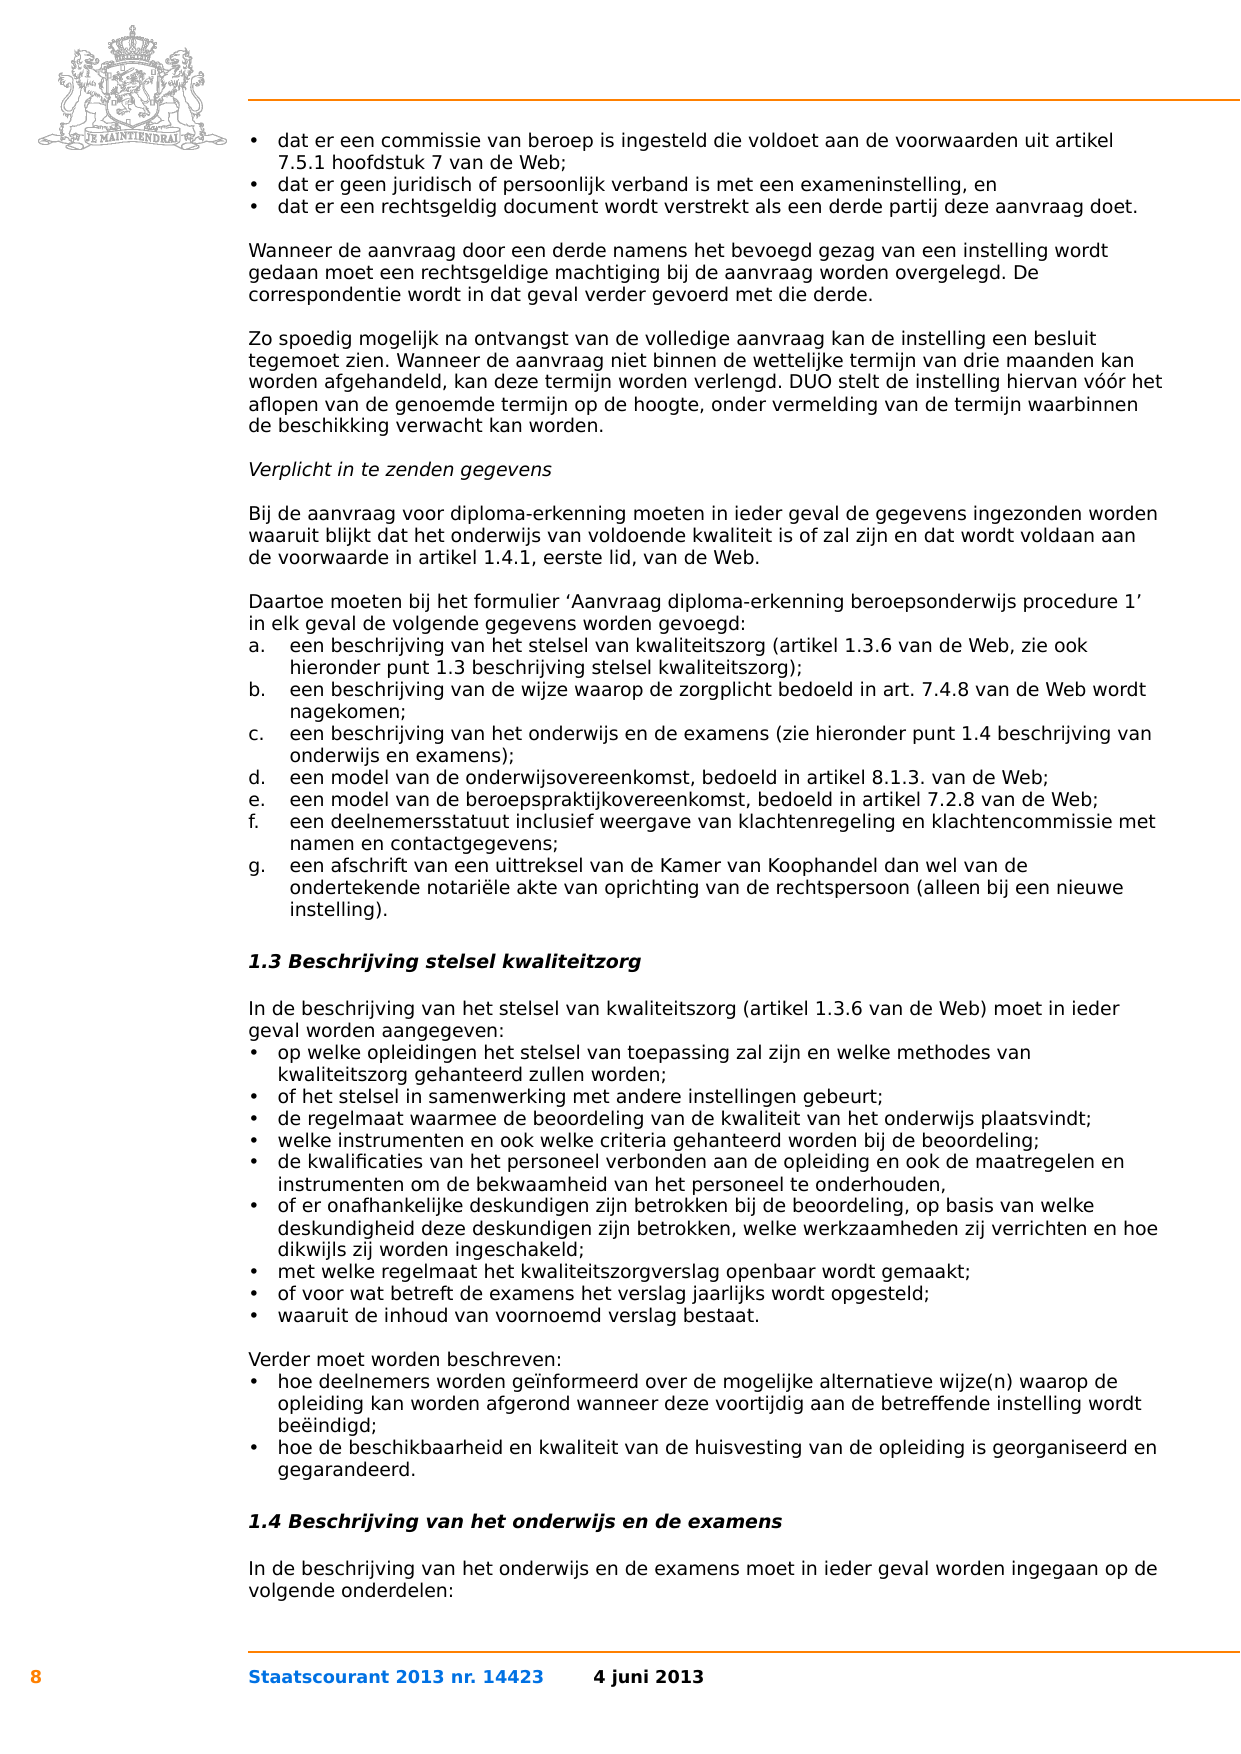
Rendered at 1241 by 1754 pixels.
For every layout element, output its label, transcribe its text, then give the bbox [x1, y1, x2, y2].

text Bij de aanvraag voor diploma-erkenning moeten in ieder geval de gegevens ingezonden worden waaruit blijkt dat het onderwijs van voldoende kwaliteit is of zal zijn en dat wordt voldaan aan de voorwaarde in artikel 1.4.1, eerste lid, van de Web. [248, 503, 1163, 569]
text • of er onafhankelijke deskundigen zijn betrokken bij de beoordeling, op basis van welke deskundigheid deze deskundigen zijn betrokken, welke werkzaamheden zij verrichten en hoe dikwijls zij worden ingeschakeld; [248, 1195, 1163, 1261]
subtitle 1.3 Beschrijving stelsel kwaliteitzorg [248, 951, 1163, 973]
text b. een beschrijving van de wijze waarop de zorgplicht bedoeld in art. 7.4.8 van de Web wordt nagekomen; [248, 679, 1163, 723]
text Daartoe moeten bij het formulier ‘Aanvraag diploma-erkenning beroepsonderwijs procedure 1’ in elk geval de volgende gegevens worden gevoegd: [248, 591, 1163, 635]
text In de beschrijving van het stelsel van kwaliteitszorg (artikel 1.3.6 van de Web) moet in ieder geval worden aangegeven: [248, 998, 1163, 1042]
text In de beschrijving van het onderwijs en de examens moet in ieder geval worden ingegaan op de volgende onderdelen: [248, 1558, 1163, 1602]
text • dat er een rechtsgeldig document wordt verstrekt als een derde partij deze aanvraag doet. [248, 196, 1163, 218]
text • hoe de beschikbaarheid en kwaliteit van de huisvesting van de opleiding is georganiseerd en gegarandeerd. [248, 1437, 1163, 1481]
text • of voor wat betreft de examens het verslag jaarlijks wordt opgesteld; [248, 1283, 1163, 1305]
text Verder moet worden beschreven: [248, 1349, 1163, 1371]
subtitle 1.4 Beschrijving van het onderwijs en de examens [248, 1511, 1163, 1533]
text g. een afschrift van een uittreksel van de Kamer van Koophandel dan wel van de ondertekende notariële akte van oprichting van de rechtspersoon (alleen bij een nieuwe instelling). [248, 855, 1163, 921]
text Zo spoedig mogelijk na ontvangst van de volledige aanvraag kan de instelling een besluit tegemoet zien. Wanneer de aanvraag niet binnen de wettelijke termijn van drie maanden kan worden afgehandeld, kan deze termijn worden verlengd. DUO stelt de instelling hiervan vóór het aflopen van de genoemde termijn op de hoogte, onder vermelding van de termijn waarbinnen de beschikking verwacht kan worden. [248, 327, 1163, 437]
text c. een beschrijving van het onderwijs en de examens (zie hieronder punt 1.4 beschrijving van onderwijs en examens); [248, 723, 1163, 767]
text f. een deelnemersstatuut inclusief weergave van klachtenregeling en klachtencommissie met namen en contactgegevens; [248, 811, 1163, 855]
text • hoe deelnemers worden geïnformeerd over de mogelijke alternatieve wijze(n) waarop de opleiding kan worden afgerond wanneer deze voortijdig aan de betreffende instelling wordt beëindigd; [248, 1371, 1163, 1437]
text • de regelmaat waarmee de beoordeling van de kwaliteit van het onderwijs plaatsvindt; [248, 1107, 1163, 1129]
subtitle Verplicht in te zenden gegevens [248, 459, 1163, 481]
text • dat er geen juridisch of persoonlijk verband is met een exameninstelling, en [248, 174, 1163, 196]
text Wanneer de aanvraag door een derde namens het bevoegd gezag van een instelling wordt gedaan moet een rechtsgeldige machtiging bij de aanvraag worden overgelegd. De correspondentie wordt in dat geval verder gevoerd met die derde. [248, 240, 1163, 306]
text • waaruit de inhoud van voornoemd verslag bestaat. [248, 1305, 1163, 1327]
text d. een model van de onderwijsovereenkomst, bedoeld in artikel 8.1.3. van de Web; [248, 767, 1163, 789]
picture [38, 25, 227, 150]
text • op welke opleidingen het stelsel van toepassing zal zijn en welke methodes van kwaliteitszorg gehanteerd zullen worden; [248, 1042, 1163, 1086]
text • de kwalificaties van het personeel verbonden aan de opleiding en ook de maatregelen en instrumenten om de bekwaamheid van het personeel te onderhouden, [248, 1151, 1163, 1195]
text • of het stelsel in samenwerking met andere instellingen gebeurt; [248, 1086, 1163, 1107]
text a. een beschrijving van het stelsel van kwaliteitszorg (artikel 1.3.6 van de Web, zie ook hieronder punt 1.3 beschrijving stelsel kwaliteitszorg); [248, 635, 1163, 679]
text • welke instrumenten en ook welke criteria gehanteerd worden bij de beoordeling; [248, 1129, 1163, 1151]
text e. een model van de beroepspraktijkovereenkomst, bedoeld in artikel 7.2.8 van de Web; [248, 789, 1163, 811]
text • dat er een commissie van beroep is ingesteld die voldoet aan de voorwaarden uit artikel 7.5.1 hoofdstuk 7 van de Web; [248, 130, 1163, 174]
text • met welke regelmaat het kwaliteitszorgverslag openbaar wordt gemaakt; [248, 1261, 1163, 1283]
